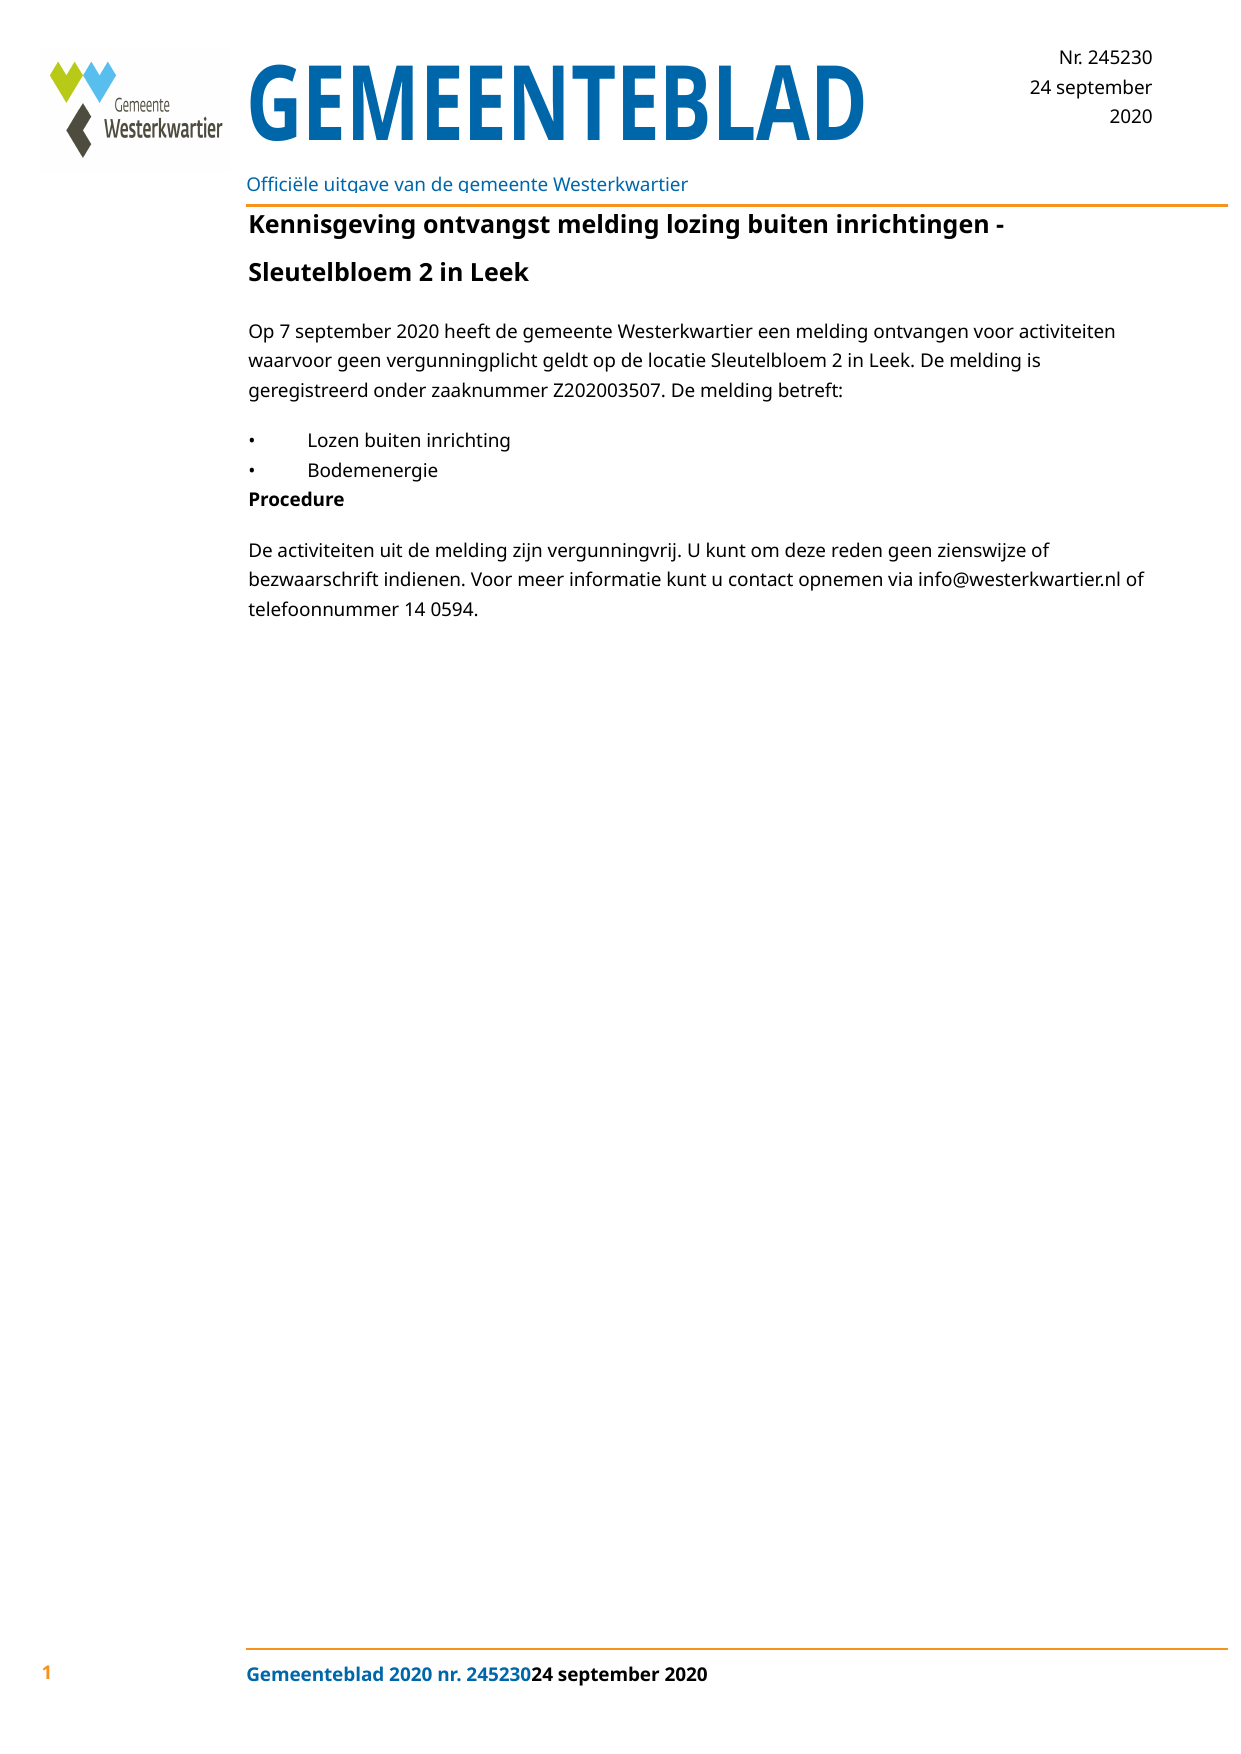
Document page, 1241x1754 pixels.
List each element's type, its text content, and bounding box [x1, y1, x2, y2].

text Op 7 september 2020 heeft de gemeente Westerkwartier een melding ontvangen voor activiteiten waarvoor geen vergunningplicht geldt op de locatie Sleutelbloem 2 in Leek. De melding is geregistreerd onder zaaknummer Z202003507. De melding betreft: [248, 318, 1152, 403]
text Kennisgeving ontvangst melding lozing buiten inrichtingen - Sleutelbloem 2 in Leek [248, 207, 1152, 288]
text De activiteiten uit de melding zijn vergunningvrij. U kunt om deze reden geen zienswijze of bezwaarschrift indienen. Voor meer informatie kunt u contact opnemen via info@westerkwartier.nl of telefoonnummer 14 0594. [248, 537, 1152, 622]
list Lozen buiten inrichting [248, 427, 1152, 453]
list Bodemenergie [248, 457, 1152, 483]
picture [41, 47, 231, 172]
text Procedure [248, 487, 1152, 512]
